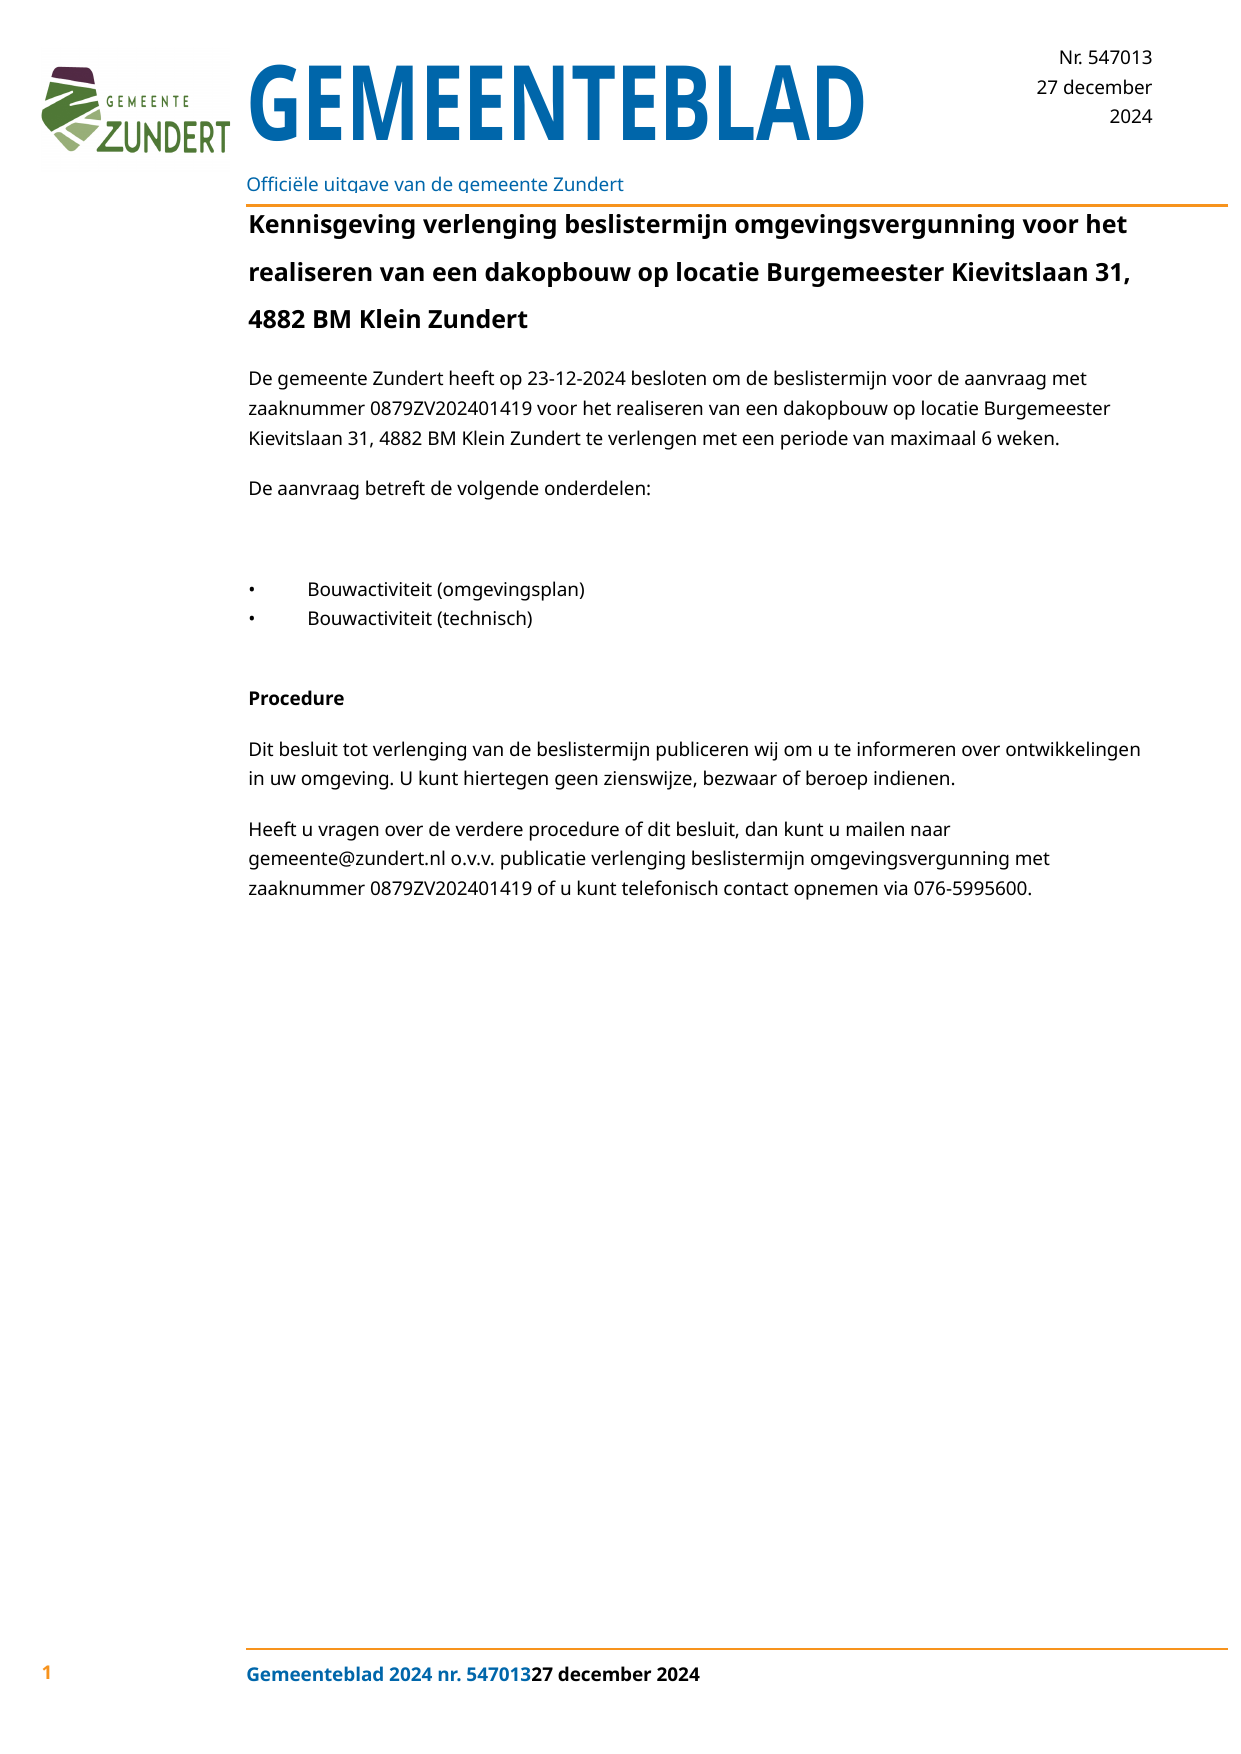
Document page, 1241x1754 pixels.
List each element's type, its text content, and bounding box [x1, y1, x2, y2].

text Heeft u vragen over de verdere procedure of dit besluit, dan kunt u mailen naar gemeente@zundert.nl o.v.v. publicatie verlenging beslistermijn omgevingsvergunning met zaaknummer 0879ZV202401419 of u kunt telefonisch contact opnemen via 076-5995600. [248, 816, 1152, 901]
picture [41, 47, 231, 172]
text Procedure [248, 686, 1152, 711]
list Bouwactiviteit (technisch) [248, 606, 1152, 631]
text De aanvraag betreft de volgende onderdelen: [248, 475, 1152, 501]
text Kennisgeving verlenging beslistermijn omgevingsvergunning voor het realiseren van een dakopbouw op locatie Burgemeester Kievitslaan 31, 4882 BM Klein Zundert [248, 207, 1152, 336]
text Dit besluit tot verlenging van de beslistermijn publiceren wij om u te informeren over ontwikkelingen in uw omgeving. U kunt hiertegen geen zienswijze, bezwaar of beroep indienen. [248, 736, 1152, 791]
text De gemeente Zundert heeft op 23-12-2024 besloten om de beslistermijn voor de aanvraag met zaaknummer 0879ZV202401419 voor het realiseren van een dakopbouw op locatie Burgemeester Kievitslaan 31, 4882 BM Klein Zundert te verlengen met een periode van maximaal 6 weken. [248, 366, 1152, 450]
list Bouwactiviteit (omgevingsplan) [248, 576, 1152, 602]
